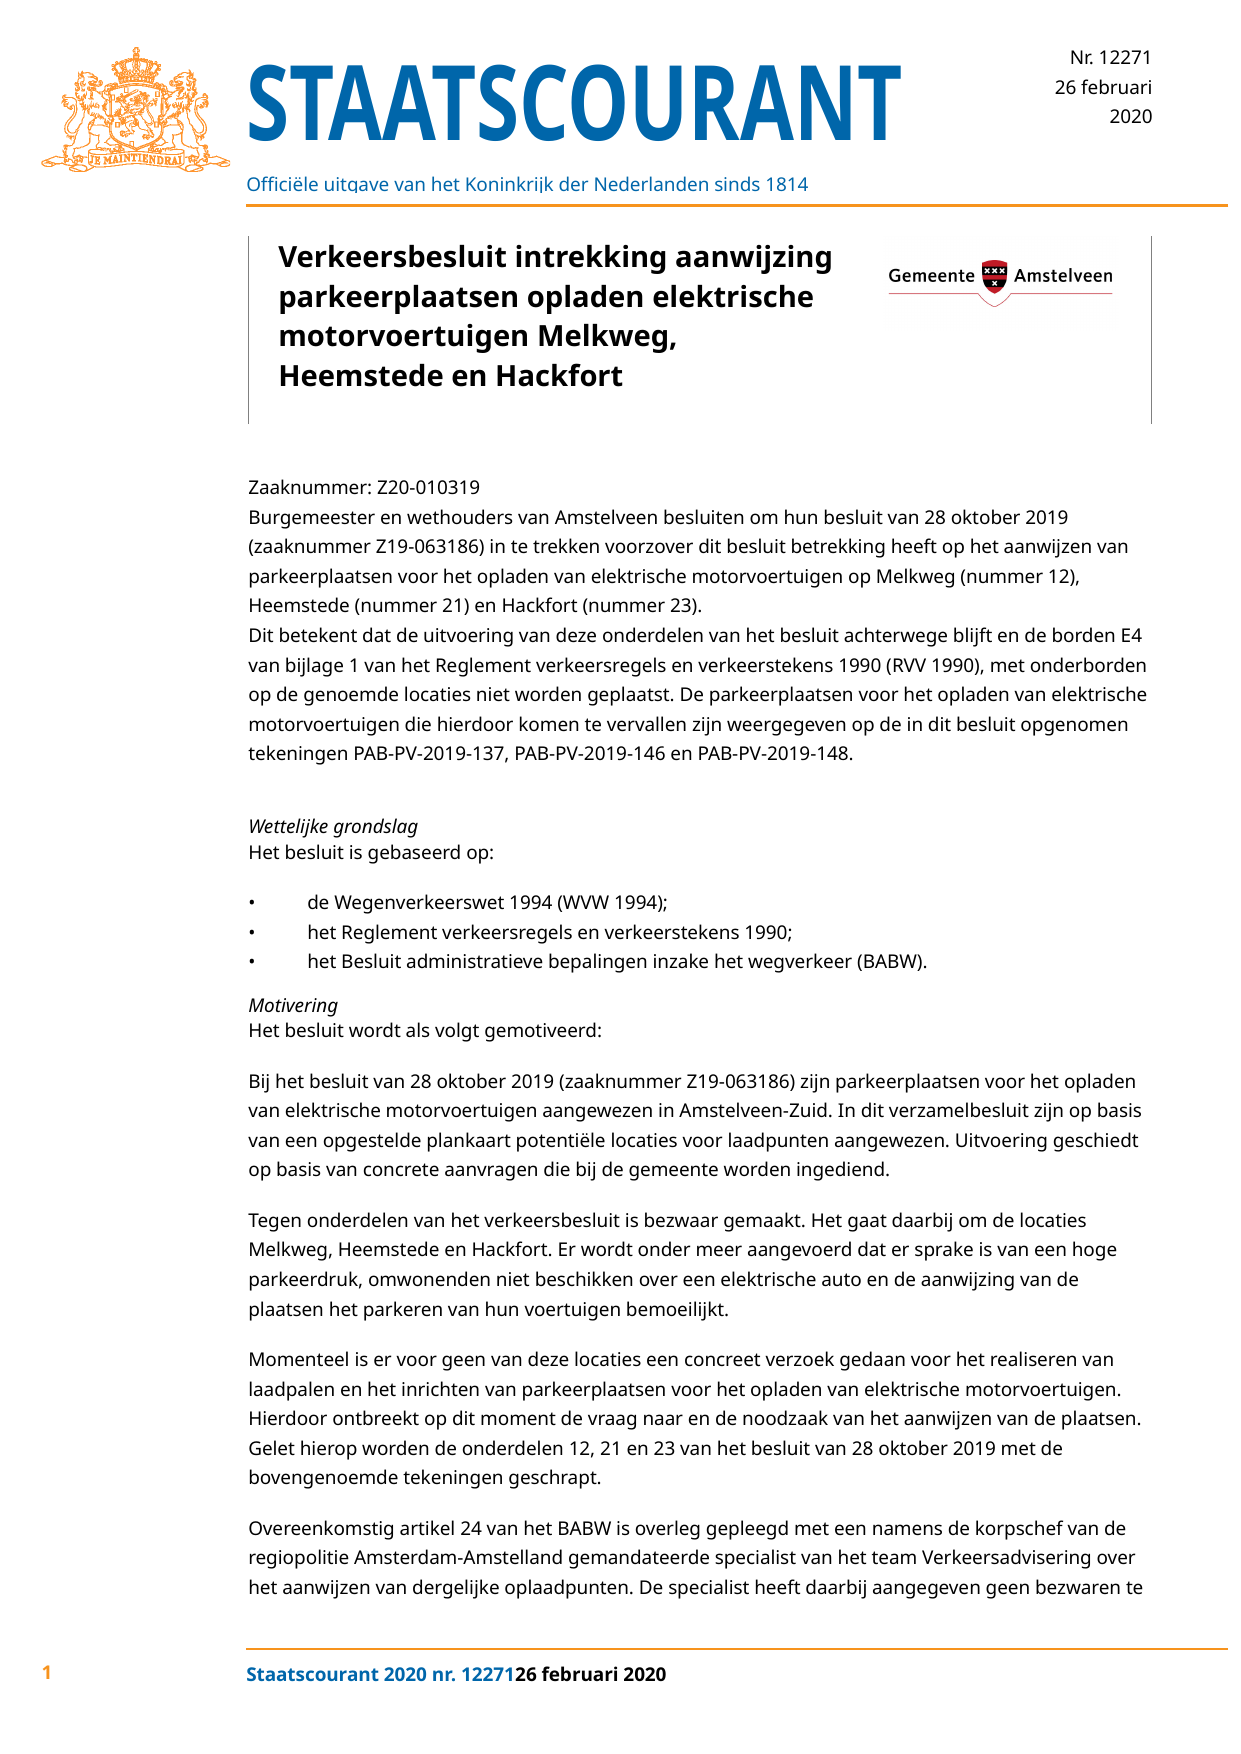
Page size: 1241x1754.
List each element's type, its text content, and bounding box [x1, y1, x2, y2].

text Overeenkomstig artikel 24 van het BABW is overleg gepleegd met een namens de korpschef van de regiopolitie Amsterdam-Amstelland gemandateerde specialist van het team Verkeersadvisering over het aanwijzen van dergelijke oplaadpunten. De specialist heeft daarbij aangegeven geen bezwaren te [248, 1515, 1152, 1600]
list de Wegenverkeerswet 1994 (WVW 1994); [248, 889, 1152, 915]
text Het besluit wordt als volgt gemotiveerd: [248, 1017, 1152, 1043]
list het Besluit administratieve bepalingen inzake het wegverkeer (BABW). [248, 949, 1152, 974]
text Momenteel is er voor geen van deze locaties een concreet verzoek gedaan voor het realiseren van laadpalen en het inrichten van parkeerplaatsen voor het opladen van elektrische motorvoertuigen. Hierdoor ontbreekt op dit moment de vraag naar en de noodzaak van het aanwijzen van de plaatsen. Gelet hierop worden de onderdelen 12, 21 en 23 van het besluit van 28 oktober 2019 met de bovengenoemde tekeningen geschrapt. [248, 1346, 1152, 1490]
list het Reglement verkeersregels en verkeerstekens 1990; [248, 919, 1152, 945]
text Wettelijke grondslag [248, 813, 1152, 839]
picture [882, 236, 1119, 331]
text Motivering [248, 992, 1152, 1017]
text Burgemeester en wethouders van Amstelveen besluiten om hun besluit van 28 oktober 2019 (zaaknummer Z19-063186) in te trekken voorzover dit besluit betrekking heeft op het aanwijzen van parkeerplaatsen voor het opladen van elektrische motorvoertuigen op Melkweg (nummer 12), Heemstede (nummer 21) en Hackfort (nummer 23). [248, 504, 1152, 618]
picture [41, 47, 231, 172]
table_header Verkeersbesluit intrekking aanwijzing parkeerplaatsen opladen elektrische motorvoertuigen Melkweg, Heemstede en Hackfort [249, 236, 850, 424]
text Zaaknummer: Z20-010319 [248, 474, 1152, 500]
text Het besluit is gebaseerd op: [248, 839, 1152, 865]
text Dit betekent dat de uitvoering van deze onderdelen van het besluit achterwege blijft en de borden E4 van bijlage 1 van het Reglement verkeersregels en verkeerstekens 1990 (RVV 1990), met onderborden op de genoemde locaties niet worden geplaatst. De parkeerplaatsen voor het opladen van elektrische motorvoertuigen die hierdoor komen te vervallen zijn weergegeven op de in dit besluit opgenomen tekeningen PAB-PV-2019-137, PAB-PV-2019-146 en PAB-PV-2019-148. [248, 622, 1152, 766]
text Bij het besluit van 28 oktober 2019 (zaaknummer Z19-063186) zijn parkeerplaatsen voor het opladen van elektrische motorvoertuigen aangewezen in Amstelveen-Zuid. In dit verzamelbesluit zijn op basis van een opgestelde plankaart potentiële locaties voor laadpunten aangewezen. Uitvoering geschiedt op basis van concrete aanvragen die bij de gemeente worden ingediend. [248, 1068, 1152, 1182]
text Tegen onderdelen van het verkeersbesluit is bezwaar gemaakt. Het gaat daarbij om de locaties Melkweg, Heemstede en Hackfort. Er wordt onder meer aangevoerd dat er sprake is van een hoge parkeerdruk, omwonenden niet beschikken over een elektrische auto en de aanwijzing van de plaatsen het parkeren van hun voertuigen bemoeilijkt. [248, 1207, 1152, 1322]
table_header [850, 236, 1151, 424]
